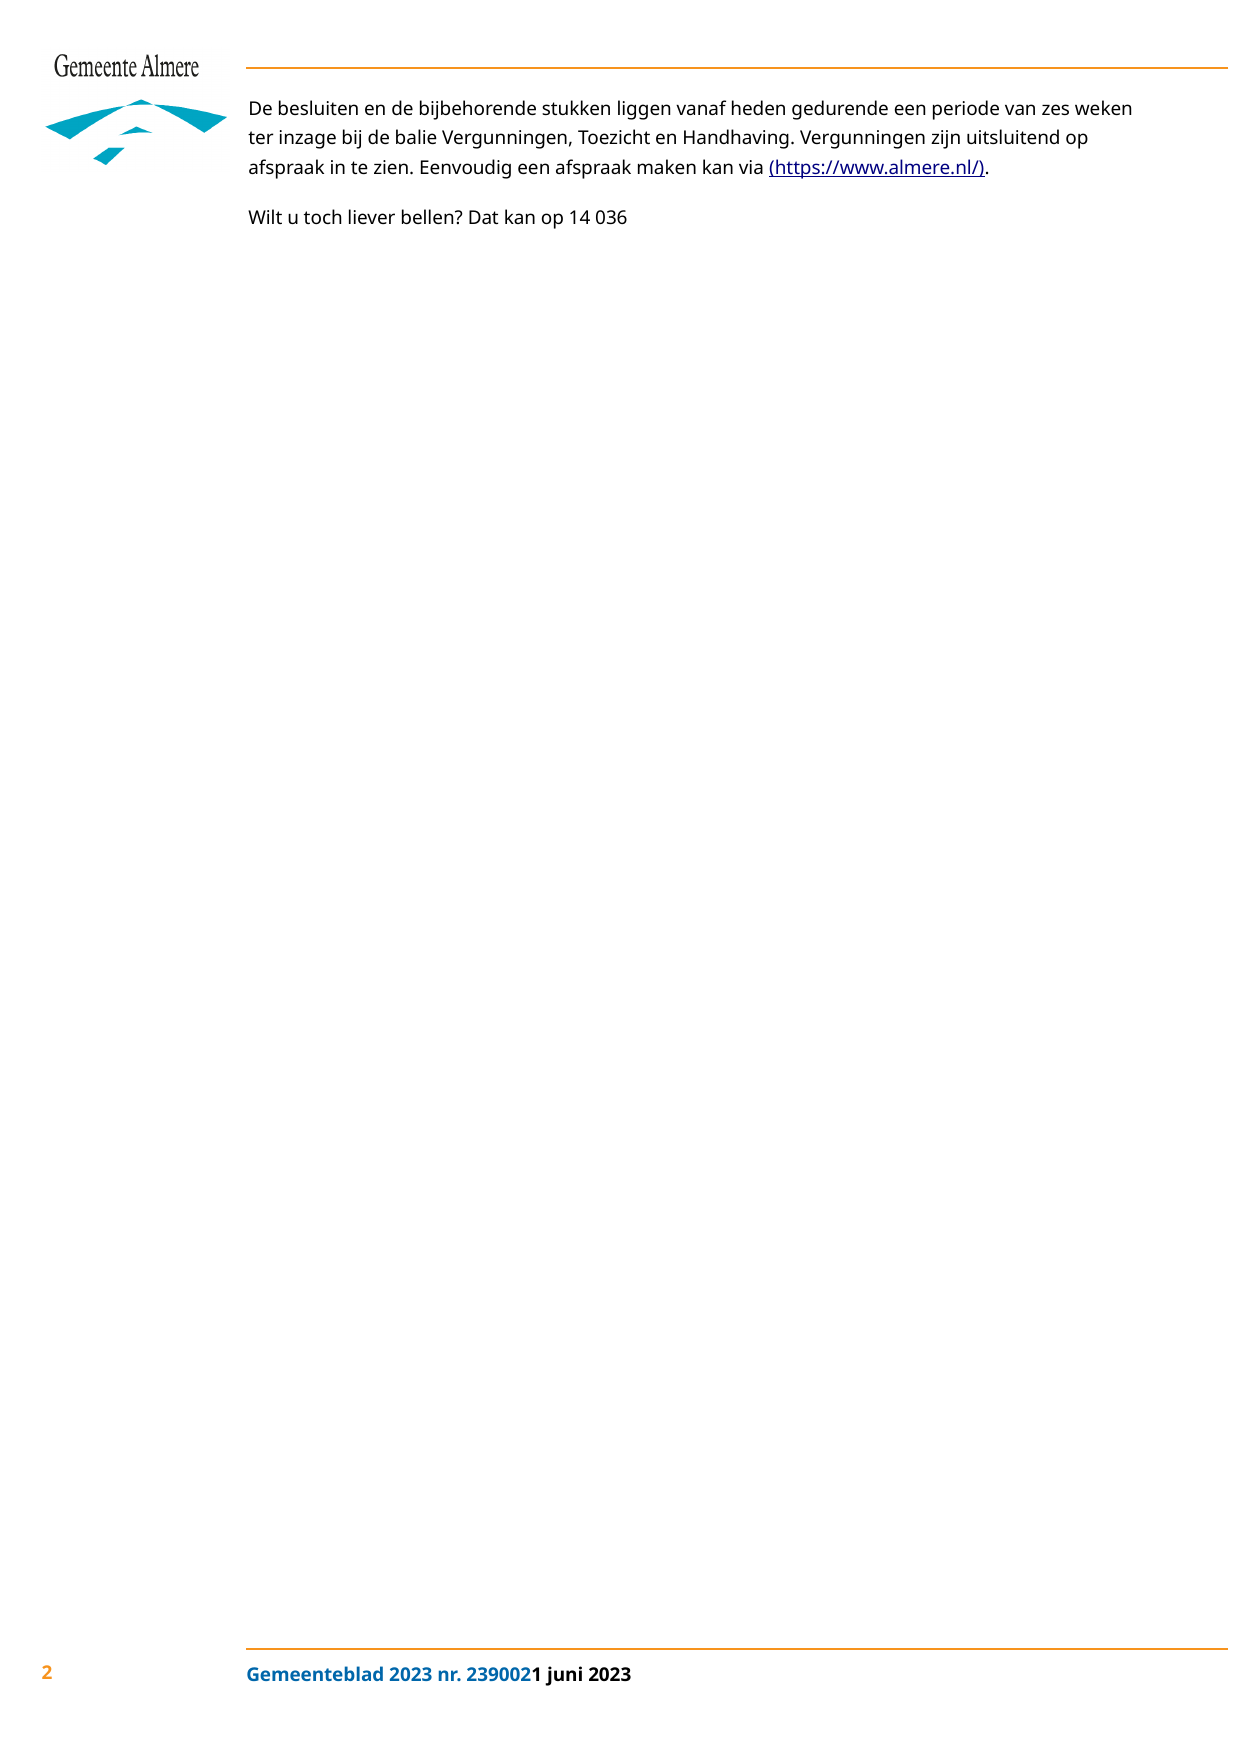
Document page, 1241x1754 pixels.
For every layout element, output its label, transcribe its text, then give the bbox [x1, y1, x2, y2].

picture [41, 47, 231, 172]
text Wilt u toch liever bellen? Dat kan op 14 036 [248, 204, 1152, 230]
text De besluiten en de bijbehorende stukken liggen vanaf heden gedurende een periode van zes weken ter inzage bij de balie Vergunningen, Toezicht en Handhaving. Vergunningen zijn uitsluitend op afspraak in te zien. Eenvoudig een afspraak maken kan via (https://www.almere.nl/). [248, 95, 1152, 180]
